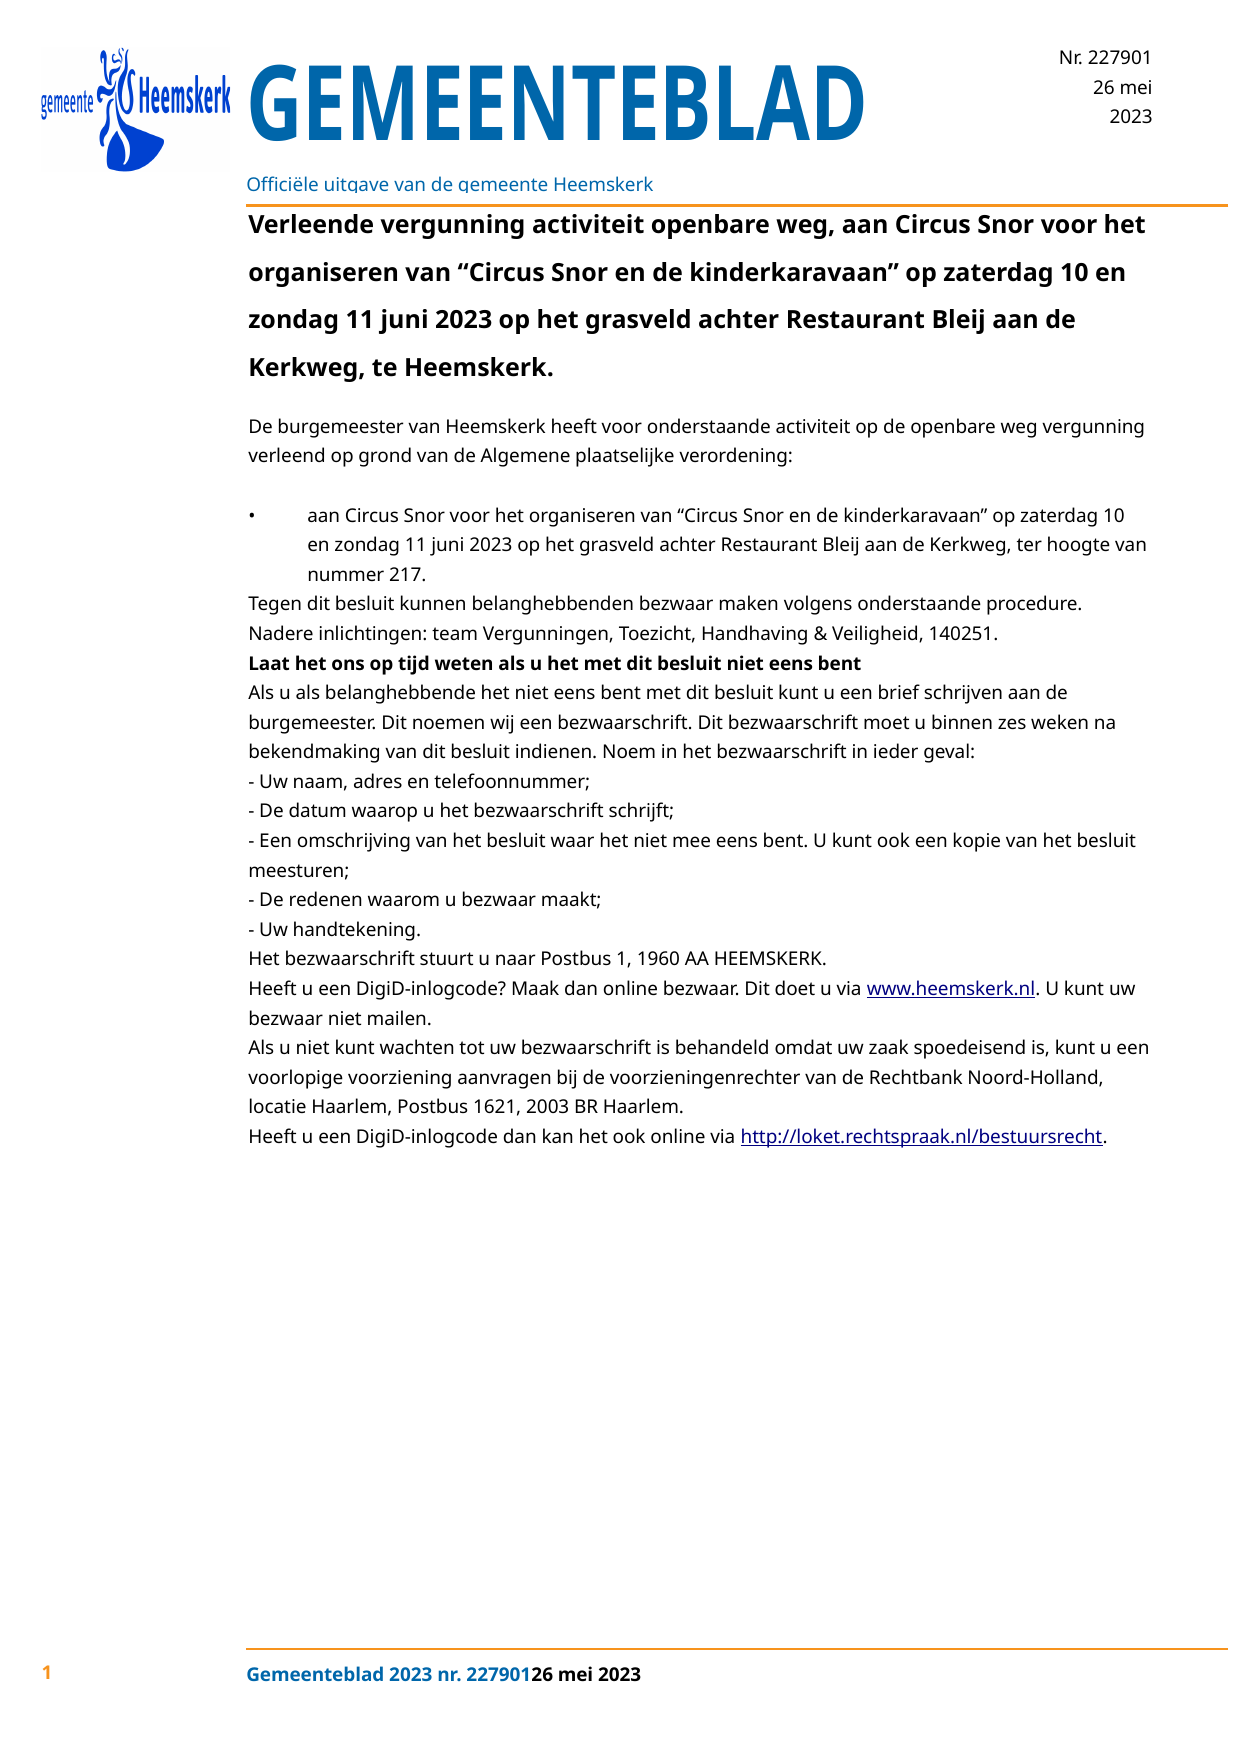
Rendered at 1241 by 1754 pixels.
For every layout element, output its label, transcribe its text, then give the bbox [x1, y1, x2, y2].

text Laat het ons op tijd weten als u het met dit besluit niet eens bent [248, 650, 1152, 676]
text - Een omschrijving van het besluit waar het niet mee eens bent. U kunt ook een kopie van het besluit meesturen; [248, 827, 1152, 883]
text - Uw handtekening. [248, 916, 1152, 942]
picture [41, 47, 231, 172]
text Het bezwaarschrift stuurt u naar Postbus 1, 1960 AA HEEMSKERK. [248, 946, 1152, 971]
text De burgemeester van Heemskerk heeft voor onderstaande activiteit op de openbare weg vergunning verleend op grond van de Algemene plaatselijke verordening: [248, 413, 1152, 468]
text Heeft u een DigiD-inlogcode? Maak dan online bezwaar. Dit doet u via www.heemskerk.nl. U kunt uw bezwaar niet mailen. [248, 975, 1152, 1031]
text Als u niet kunt wachten tot uw bezwaarschrift is behandeld omdat uw zaak spoedeisend is, kunt u een voorlopige voorziening aanvragen bij de voorzieningenrechter van de Rechtbank Noord-Holland, locatie Haarlem, Postbus 1621, 2003 BR Haarlem. [248, 1034, 1152, 1119]
text Heeft u een DigiD-inlogcode dan kan het ook online via http://loket.rechtspraak.nl/bestuursrecht. [248, 1123, 1152, 1149]
text Verleende vergunning activiteit openbare weg, aan Circus Snor voor het organiseren van “Circus Snor en de kinderkaravaan” op zaterdag 10 en zondag 11 juni 2023 op het grasveld achter Restaurant Bleij aan de Kerkweg, te Heemskerk. [248, 207, 1152, 384]
text - De datum waarop u het bezwaarschrift schrijft; [248, 798, 1152, 823]
text - De redenen waarom u bezwaar maakt; [248, 886, 1152, 912]
list aan Circus Snor voor het organiseren van “Circus Snor en de kinderkaravaan” op zaterdag 10 en zondag 11 juni 2023 op het grasveld achter Restaurant Bleij aan de Kerkweg, ter hoogte van nummer 217. [248, 502, 1152, 587]
text Als u als belanghebbende het niet eens bent met dit besluit kunt u een brief schrijven aan de burgemeester. Dit noemen wij een bezwaarschrift. Dit bezwaarschrift moet u binnen zes weken na bekendmaking van dit besluit indienen. Noem in het bezwaarschrift in ieder geval: [248, 679, 1152, 764]
text Tegen dit besluit kunnen belanghebbenden bezwaar maken volgens onderstaande procedure. Nadere inlichtingen: team Vergunningen, Toezicht, Handhaving & Veiligheid, 140251. [248, 591, 1152, 646]
text - Uw naam, adres en telefoonnummer; [248, 768, 1152, 794]
